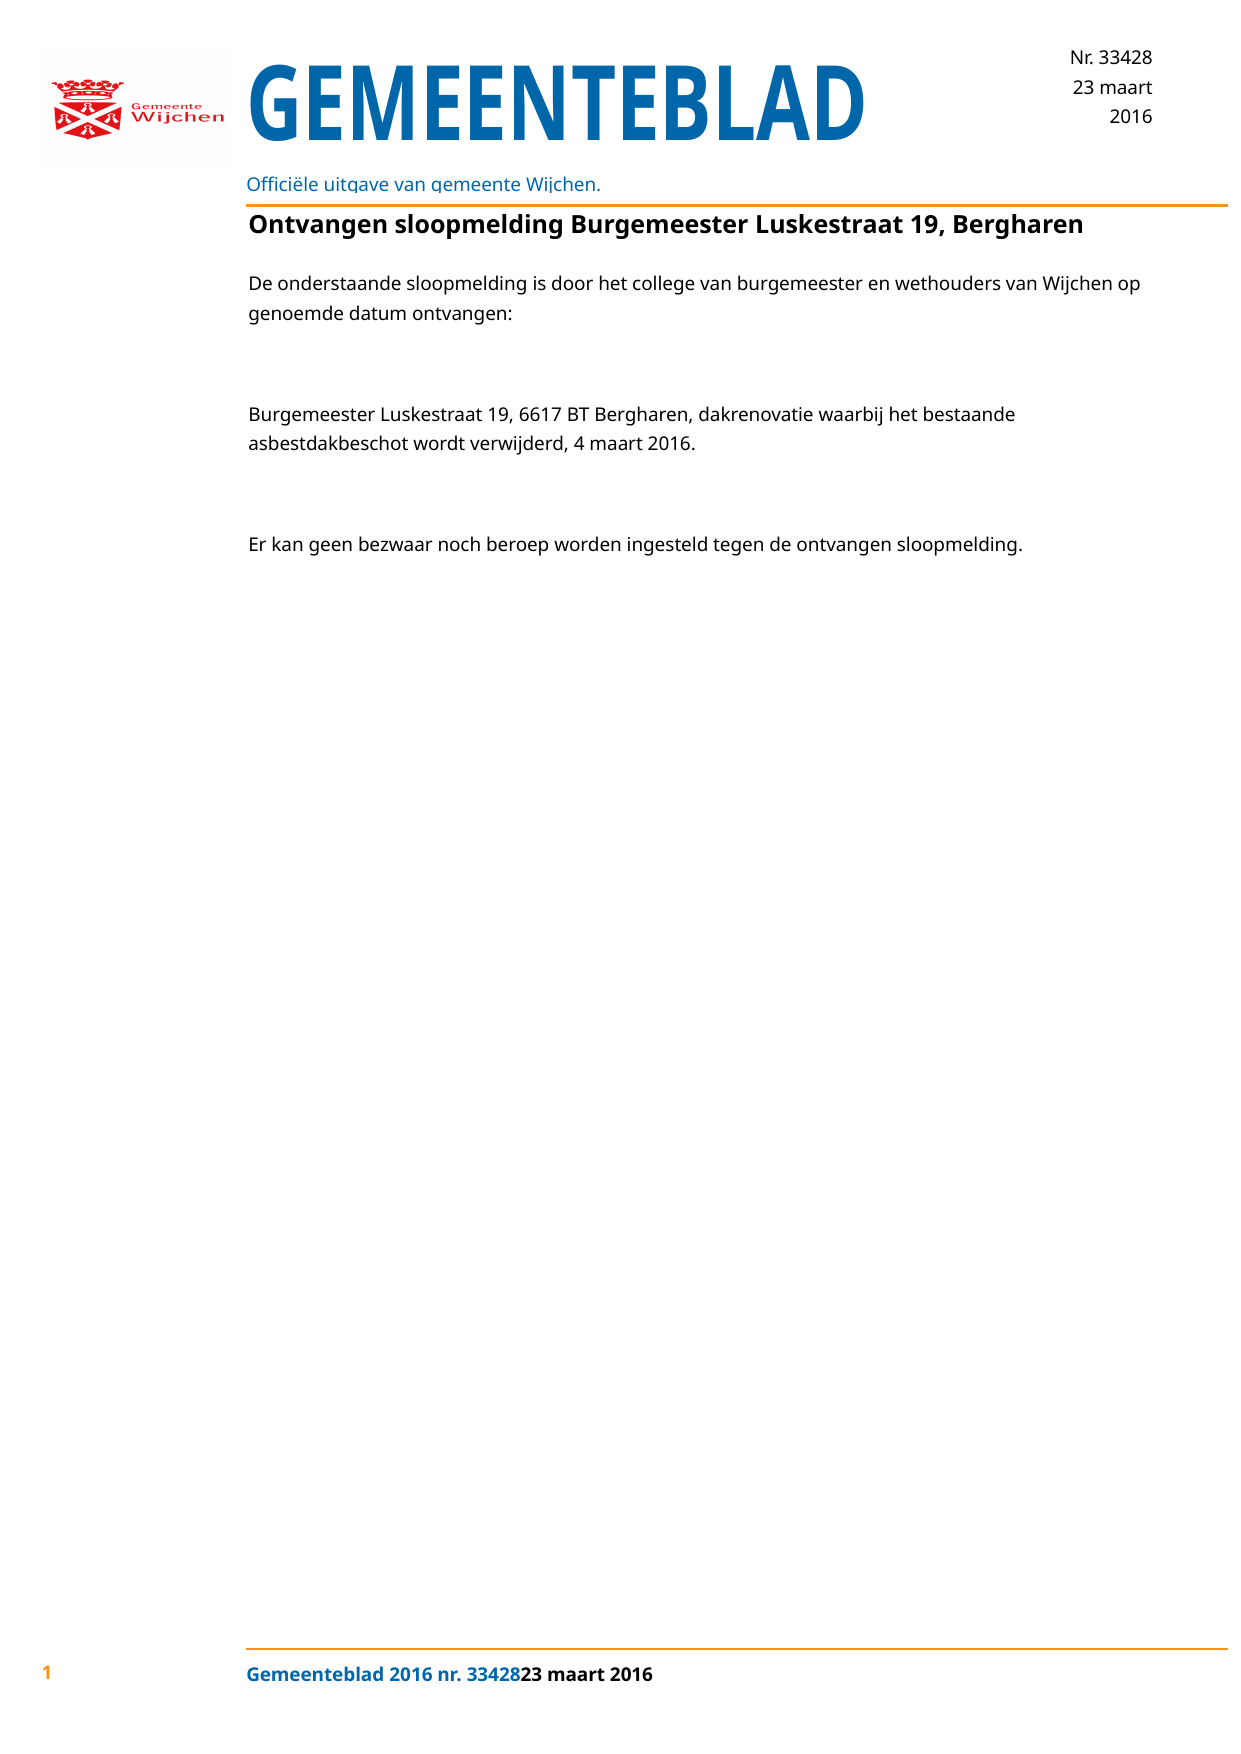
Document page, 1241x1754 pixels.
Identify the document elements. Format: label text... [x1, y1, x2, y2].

text De onderstaande sloopmelding is door het college van burgemeester en wethouders van Wijchen op genoemde datum ontvangen: [248, 270, 1152, 326]
picture [41, 47, 231, 172]
text Ontvangen sloopmelding Burgemeester Luskestraat 19, Bergharen [248, 207, 1152, 241]
text Er kan geen bezwaar noch beroep worden ingesteld tegen de ontvangen sloopmelding. [248, 531, 1152, 557]
text Burgemeester Luskestraat 19, 6617 BT Bergharen, dakrenovatie waarbij het bestaande asbestdakbeschot wordt verwijderd, 4 maart 2016. [248, 401, 1152, 456]
